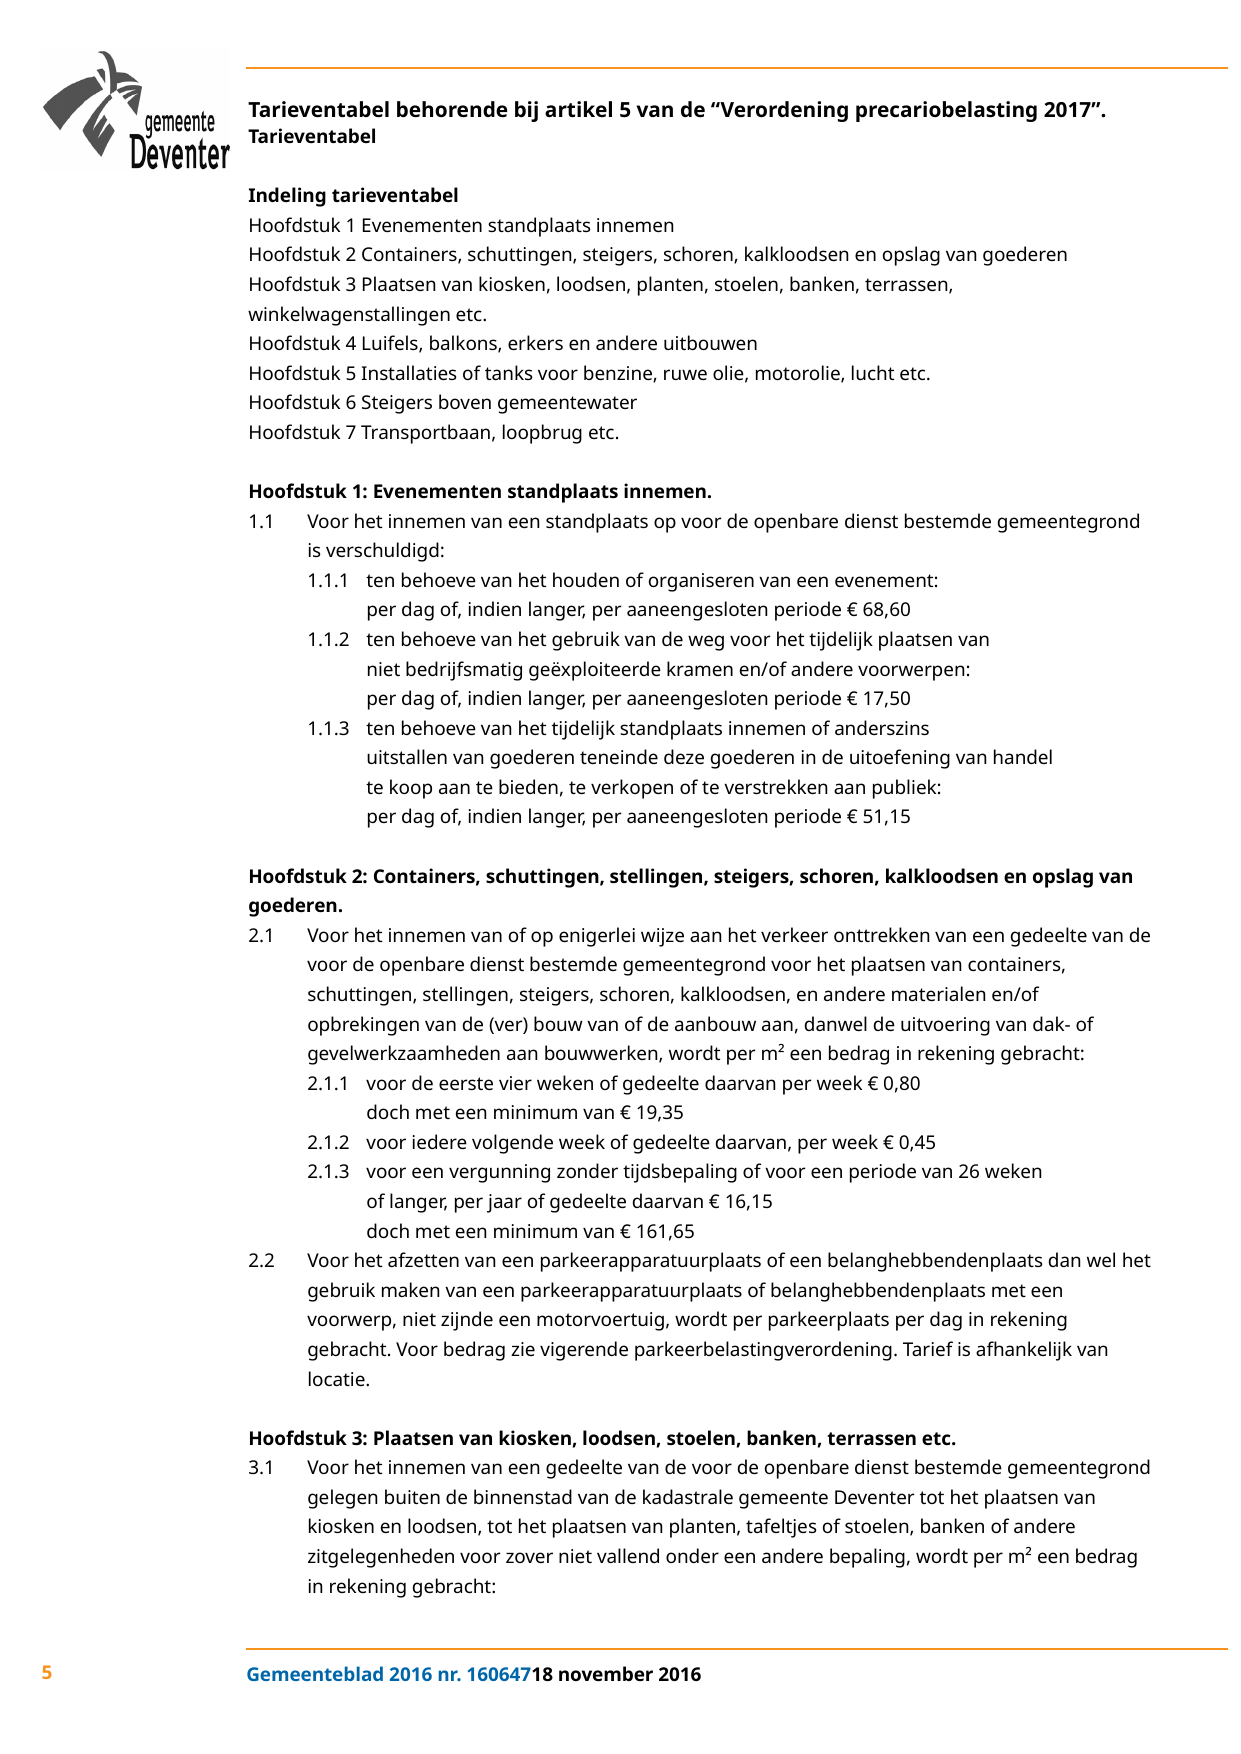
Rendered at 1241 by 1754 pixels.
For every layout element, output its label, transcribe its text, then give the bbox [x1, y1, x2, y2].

picture [41, 47, 231, 172]
text Hoofdstuk 5 Installaties of tanks voor benzine, ruwe olie, motorolie, lucht etc. [248, 360, 1152, 386]
list of langer, per jaar of gedeelte daarvan € 16,15 [307, 1188, 1152, 1214]
list ten behoeve van het gebruik van de weg voor het tijdelijk plaatsen van [307, 626, 1152, 652]
list doch met een minimum van € 19,35 [307, 1099, 1152, 1125]
list per dag of, indien langer, per aaneengesloten periode € 17,50 [307, 685, 1152, 711]
text Hoofdstuk 2: Containers, schuttingen, stellingen, steigers, schoren, kalkloodsen en opslag van goederen. [248, 863, 1152, 918]
list voor de eerste vier weken of gedeelte daarvan per week € 0,80 [307, 1070, 1152, 1096]
list Voor het innemen van een standplaats op voor de openbare dienst bestemde gemeentegrond is verschuldigd: [248, 508, 1152, 563]
text Hoofdstuk 3 Plaatsen van kiosken, loodsen, planten, stoelen, banken, terrassen, winkelwagenstallingen etc. [248, 271, 1152, 327]
list per dag of, indien langer, per aaneengesloten periode € 51,15 [307, 804, 1152, 829]
list ten behoeve van het houden of organiseren van een evenement: [307, 567, 1152, 593]
list ten behoeve van het tijdelijk standplaats innemen of anderszins [307, 715, 1152, 741]
list te koop aan te bieden, te verkopen of te verstrekken aan publiek: [307, 774, 1152, 800]
list Voor het innemen van of op enigerlei wijze aan het verkeer onttrekken van een gedeelte van de voor de openbare dienst bestemde gemeentegrond voor het plaatsen van containers, schuttingen, stellingen, steigers, schoren, kalkloodsen, en andere materialen en/of opbrekingen van de (ver) bouw van of de aanbouw aan, danwel de uitvoering van dak- of gevelwerkzaamheden aan bouwwerken, wordt per m² een bedrag in rekening gebracht: [248, 922, 1152, 1066]
list doch met een minimum van € 161,65 [307, 1218, 1152, 1244]
text Tarieventabel behorende bij artikel 5 van de “Verordening precariobelasting 2017”. [248, 95, 1152, 123]
text Hoofdstuk 2 Containers, schuttingen, steigers, schoren, kalkloodsen en opslag van goederen [248, 242, 1152, 267]
list Voor het afzetten van een parkeerapparatuurplaats of een belanghebbendenplaats dan wel het gebruik maken van een parkeerapparatuurplaats of belanghebbendenplaats met een voorwerp, niet zijnde een motorvoertuig, wordt per parkeerplaats per dag in rekening gebracht. Voor bedrag zie vigerende parkeerbelastingverordening. Tarief is afhankelijk van locatie. [248, 1247, 1152, 1392]
text Hoofdstuk 1: Evenementen standplaats innemen. [248, 478, 1152, 504]
list voor een vergunning zonder tijdsbepaling of voor een periode van 26 weken [307, 1159, 1152, 1184]
list voor iedere volgende week of gedeelte daarvan, per week € 0,45 [307, 1129, 1152, 1155]
text Hoofdstuk 1 Evenementen standplaats innemen [248, 212, 1152, 238]
text Tarieventabel [248, 123, 1152, 149]
text Hoofdstuk 6 Steigers boven gemeentewater [248, 389, 1152, 415]
list per dag of, indien langer, per aaneengesloten periode € 68,60 [307, 597, 1152, 622]
text Hoofdstuk 3: Plaatsen van kiosken, loodsen, stoelen, banken, terrassen etc. [248, 1425, 1152, 1451]
list niet bedrijfsmatig geëxploiteerde kramen en/of andere voorwerpen: [307, 656, 1152, 682]
text Hoofdstuk 7 Transportbaan, loopbrug etc. [248, 419, 1152, 445]
text Hoofdstuk 4 Luifels, balkons, erkers en andere uitbouwen [248, 330, 1152, 356]
list uitstallen van goederen teneinde deze goederen in de uitoefening van handel [307, 744, 1152, 770]
text Indeling tarieventabel [248, 182, 1152, 208]
list Voor het innemen van een gedeelte van de voor de openbare dienst bestemde gemeentegrond gelegen buiten de binnenstad van de kadastrale gemeente Deventer tot het plaatsen van kiosken en loodsen, tot het plaatsen van planten, tafeltjes of stoelen, banken of andere zitgelegenheden voor zover niet vallend onder een andere bepaling, wordt per m² een bedrag in rekening gebracht: [248, 1454, 1152, 1599]
